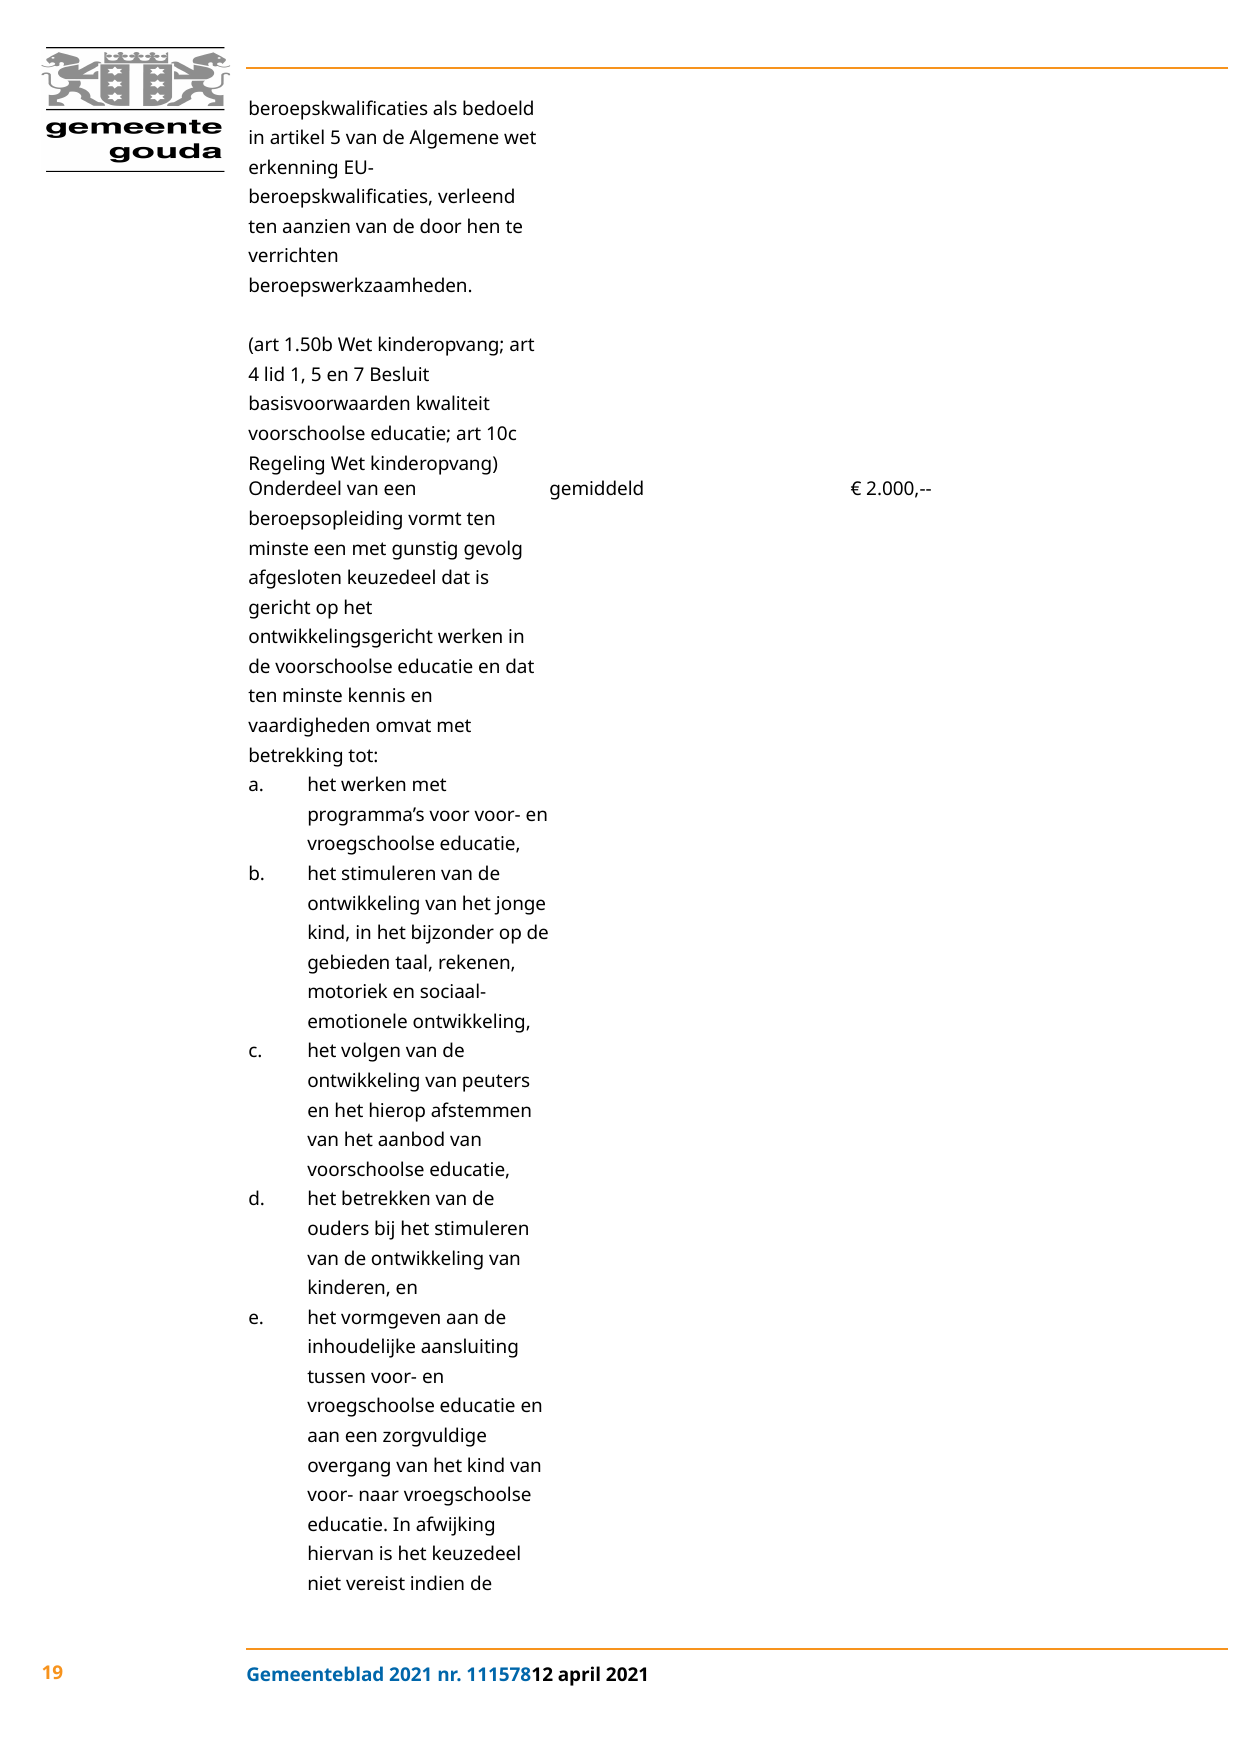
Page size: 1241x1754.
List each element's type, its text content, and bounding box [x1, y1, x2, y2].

table_cell beroepskwalificaties als bedoeld in artikel 5 van de Algemene wet erkenning EU-beroepskwalificaties, verleend ten aanzien van de door hen te verrichten beroepswerkzaamheden. (art 1.50b Wet kinderopvang; art 4 lid 1, 5 en 7 Besluit basisvoorwaarden kwaliteit voorschoolse educatie; art 10c Regeling Wet kinderopvang) [248, 95, 549, 476]
table_cell Onderdeel van een beroepsopleiding vormt ten minste een met gunstig gevolg afgesloten keuzedeel dat is gericht op het ontwikkelingsgericht werken in de voorschoolse educatie en dat ten minste kennis en vaardigheden omvat met betrekking tot: het werken met programma’s voor voor- en vroegschoolse educatie, het stimuleren van de ontwikkeling van het jonge kind, in het bijzonder op de gebieden taal, rekenen, motoriek en sociaal-emotionele ontwikkeling, het volgen van de ontwikkeling van peuters en het hierop afstemmen van het aanbod van voorschoolse educatie, het betrekken van de ouders bij het stimuleren van de ontwikkeling van kinderen, en het vormgeven aan de inhoudelijke aansluiting tussen voor- en vroegschoolse educatie en aan een zorgvuldige overgang van het kind van voor- naar vroegschoolse educatie. In afwijking hiervan is het keuzedeel niet vereist indien de [248, 476, 549, 1596]
table_cell [850, 95, 1152, 476]
table_cell € 2.000,-- [850, 476, 1152, 1596]
table_cell [549, 95, 850, 476]
picture [41, 47, 231, 172]
table_cell gemiddeld [549, 476, 850, 1596]
